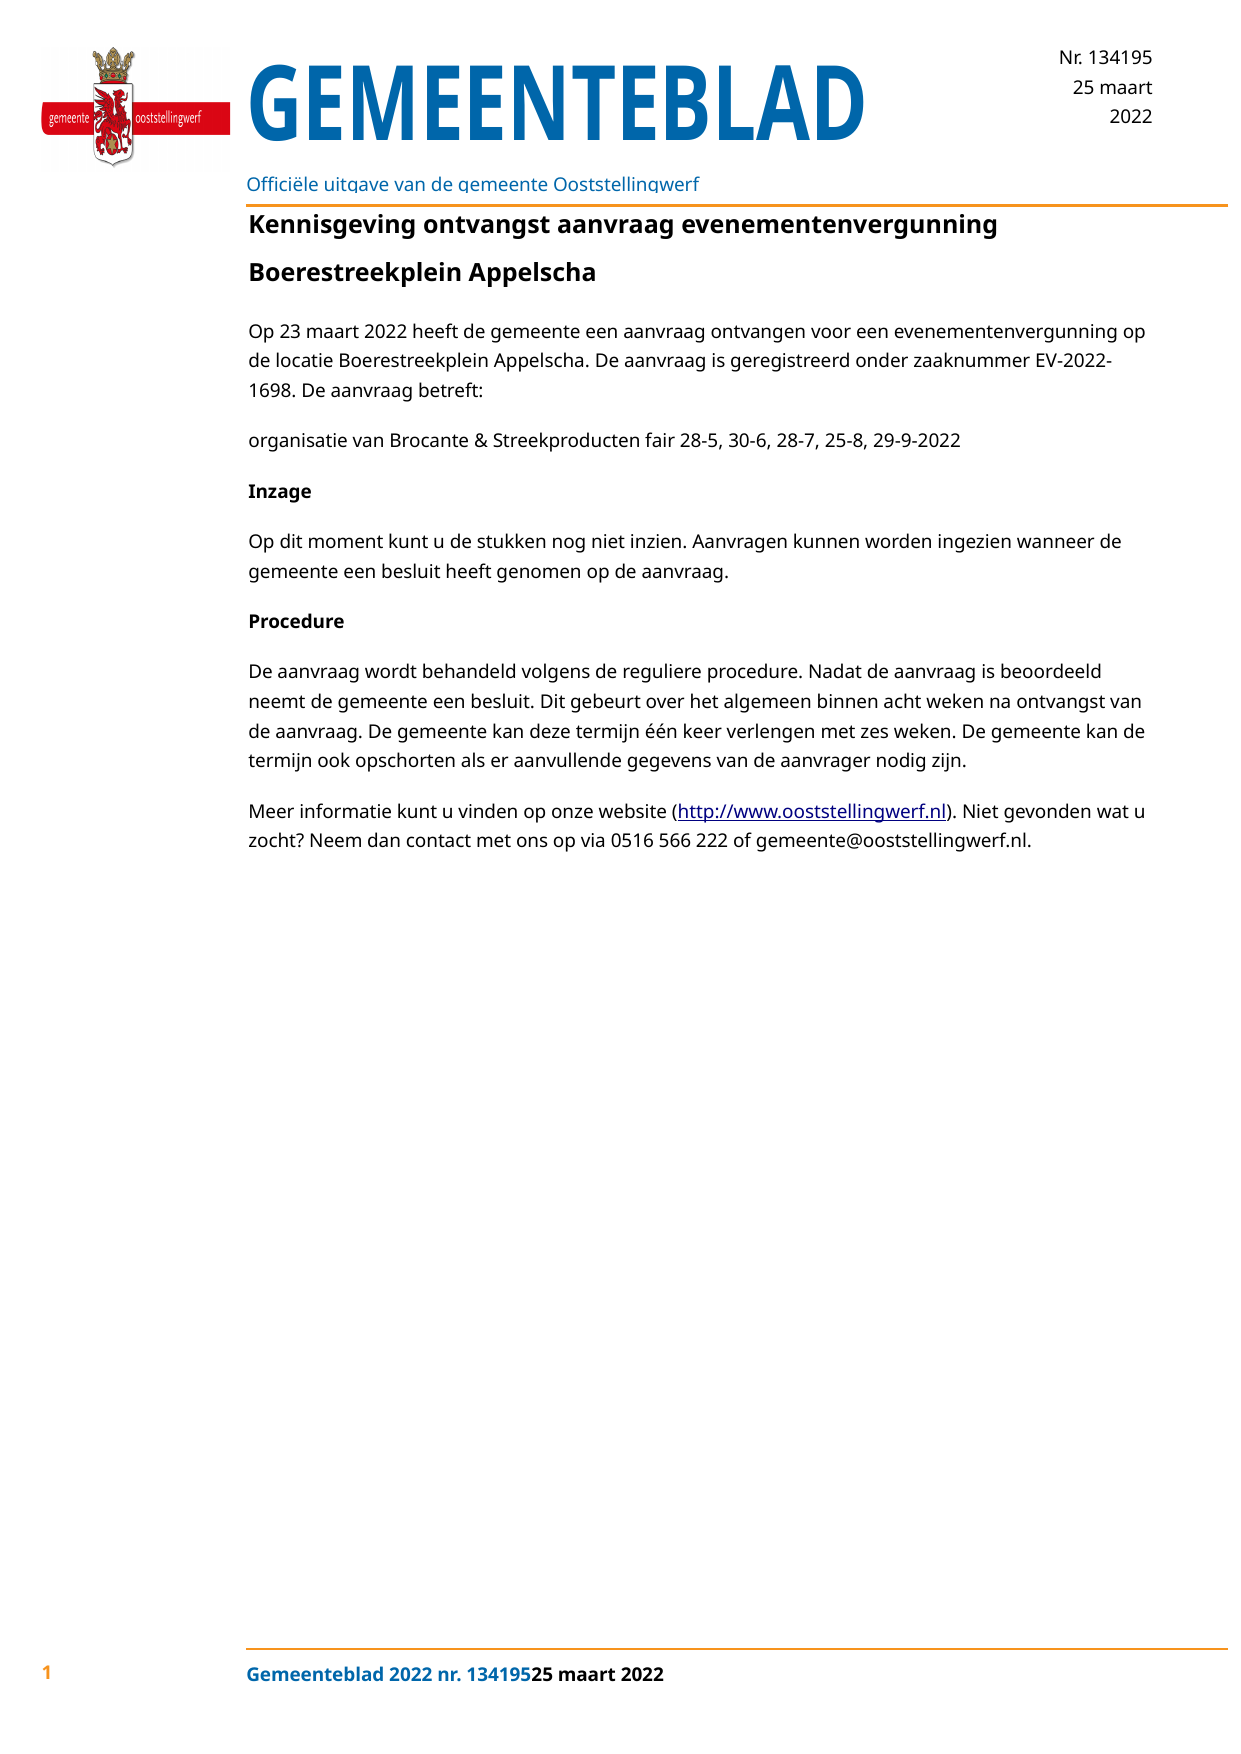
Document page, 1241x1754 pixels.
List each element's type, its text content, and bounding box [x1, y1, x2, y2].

picture [41, 47, 231, 172]
text Op dit moment kunt u de stukken nog niet inzien. Aanvragen kunnen worden ingezien wanneer de gemeente een besluit heeft genomen op de aanvraag. [248, 528, 1152, 584]
text Inzage [248, 478, 1152, 504]
text Kennisgeving ontvangst aanvraag evenementenvergunning Boerestreekplein Appelscha [248, 207, 1152, 288]
text Meer informatie kunt u vinden op onze website (http://www.ooststellingwerf.nl). Niet gevonden wat u zocht? Neem dan contact met ons op via 0516 566 222 of gemeente@ooststellingwerf.nl. [248, 798, 1152, 853]
text Procedure [248, 608, 1152, 634]
text organisatie van Brocante & Streekproducten fair 28-5, 30-6, 28-7, 25-8, 29-9-2022 [248, 427, 1152, 453]
text De aanvraag wordt behandeld volgens de reguliere procedure. Nadat de aanvraag is beoordeeld neemt de gemeente een besluit. Dit gebeurt over het algemeen binnen acht weken na ontvangst van de aanvraag. De gemeente kan deze termijn één keer verlengen met zes weken. De gemeente kan de termijn ook opschorten als er aanvullende gegevens van de aanvrager nodig zijn. [248, 659, 1152, 773]
text Op 23 maart 2022 heeft de gemeente een aanvraag ontvangen voor een evenementenvergunning op de locatie Boerestreekplein Appelscha. De aanvraag is geregistreerd onder zaaknummer EV-2022-1698. De aanvraag betreft: [248, 318, 1152, 403]
